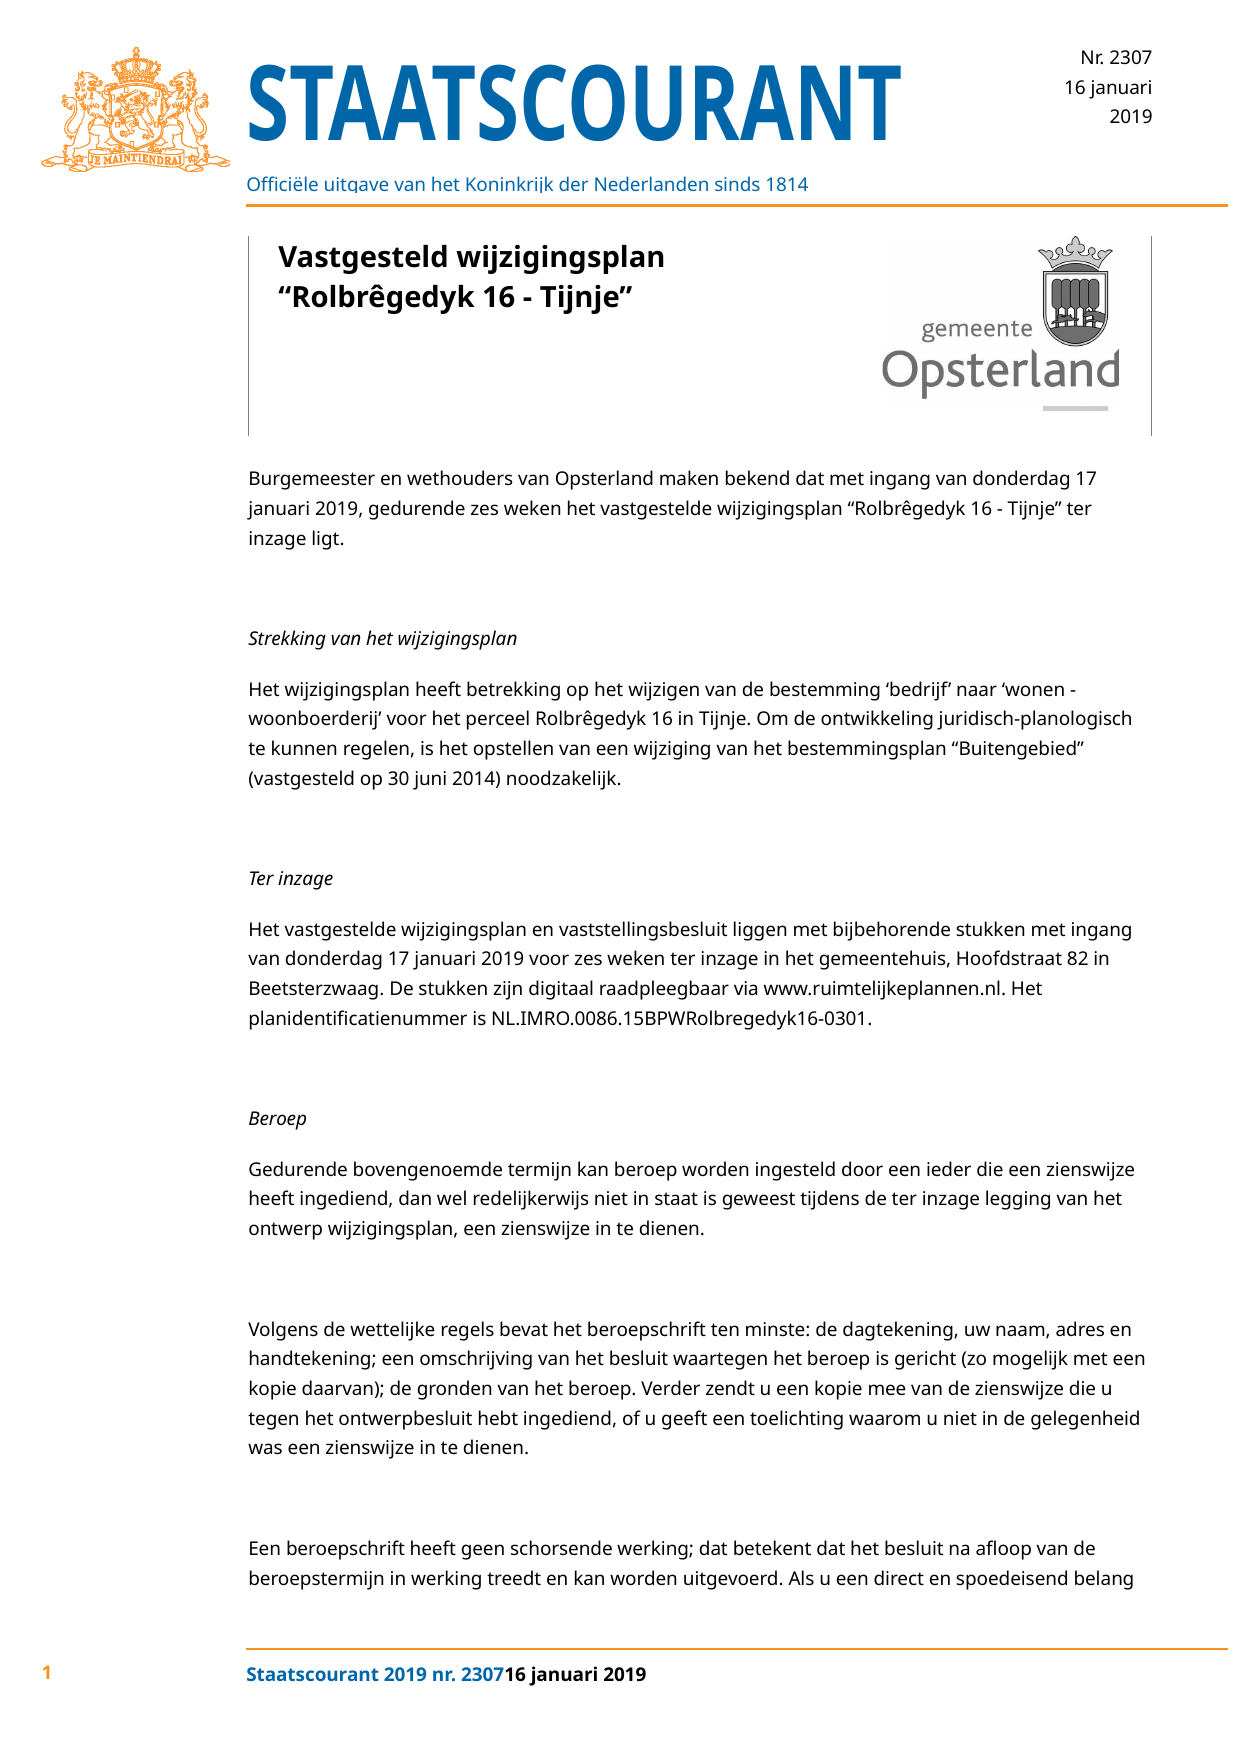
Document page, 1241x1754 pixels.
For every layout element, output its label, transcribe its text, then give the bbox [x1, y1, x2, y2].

table_header Vastgesteld wijzigingsplan “Rolbrêgedyk 16 - Tijnje” [249, 236, 850, 436]
text Een beroepschrift heeft geen schorsende werking; dat betekent dat het besluit na afloop van de beroepstermijn in werking treedt en kan worden uitgevoerd. Als u een direct en spoedeisend belang [248, 1535, 1152, 1591]
text Burgemeester en wethouders van Opsterland maken bekend dat met ingang van donderdag 17 januari 2019, gedurende zes weken het vastgestelde wijzigingsplan “Rolbrêgedyk 16 - Tijnje” ter inzage ligt. [248, 466, 1152, 551]
picture [882, 236, 1119, 411]
picture [41, 47, 231, 172]
text Ter inzage [248, 866, 1152, 891]
text Beroep [248, 1106, 1152, 1131]
text Strekking van het wijzigingsplan [248, 626, 1152, 651]
table_header [850, 236, 1151, 436]
text Het vastgestelde wijzigingsplan en vaststellingsbesluit liggen met bijbehorende stukken met ingang van donderdag 17 januari 2019 voor zes weken ter inzage in het gemeentehuis, Hoofdstraat 82 in Beetsterzwaag. De stukken zijn digitaal raadpleegbaar via www.ruimtelijkeplannen.nl. Het planidentificatienummer is NL.IMRO.0086.15BPWRolbregedyk16-0301. [248, 916, 1152, 1031]
text Gedurende bovengenoemde termijn kan beroep worden ingesteld door een ieder die een zienswijze heeft ingediend, dan wel redelijkerwijs niet in staat is geweest tijdens de ter inzage legging van het ontwerp wijzigingsplan, een zienswijze in te dienen. [248, 1156, 1152, 1241]
text Volgens de wettelijke regels bevat het beroepschrift ten minste: de dagtekening, uw naam, adres en handtekening; een omschrijving van het besluit waartegen het beroep is gericht (zo mogelijk met een kopie daarvan); de gronden van het beroep. Verder zendt u een kopie mee van de zienswijze die u tegen het ontwerpbesluit hebt ingediend, of u geeft een toelichting waarom u niet in de gelegenheid was een zienswijze in te dienen. [248, 1316, 1152, 1460]
text Het wijzigingsplan heeft betrekking op het wijzigen van de bestemming ‘bedrijf’ naar ‘wonen - woonboerderij’ voor het perceel Rolbrêgedyk 16 in Tijnje. Om de ontwikkeling juridisch-planologisch te kunnen regelen, is het opstellen van een wijziging van het bestemmingsplan “Buitengebied” (vastgesteld op 30 juni 2014) noodzakelijk. [248, 676, 1152, 791]
